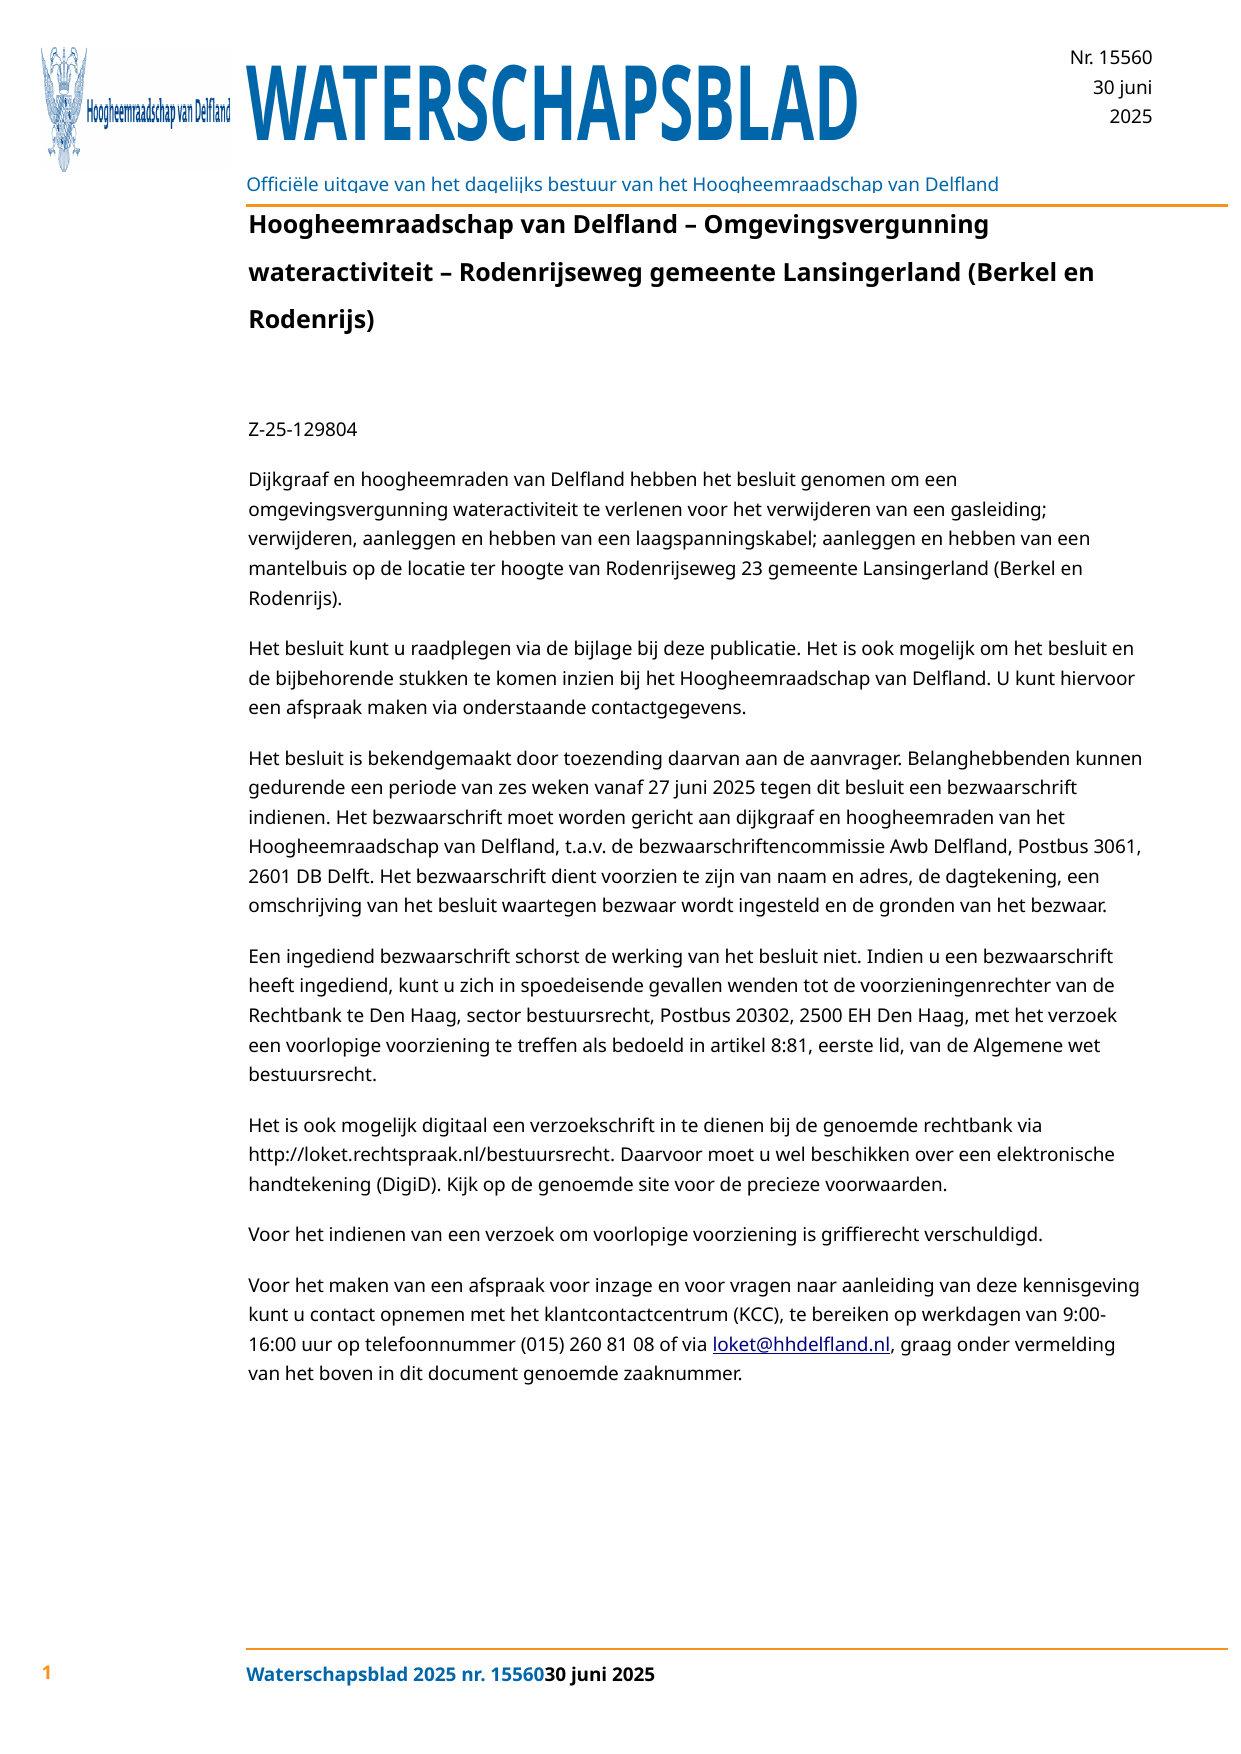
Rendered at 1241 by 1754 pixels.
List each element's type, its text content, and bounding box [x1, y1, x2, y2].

text Voor het maken van een afspraak voor inzage en voor vragen naar aanleiding van deze kennisgeving kunt u contact opnemen met het klantcontactcentrum (KCC), te bereiken op werkdagen van 9:00-16:00 uur op telefoonnummer (015) 260 81 08 of via loket@hhdelfland.nl, graag onder vermelding van het boven in dit document genoemde zaaknummer. [248, 1272, 1152, 1386]
text Het is ook mogelijk digitaal een verzoekschrift in te dienen bij de genoemde rechtbank via http://loket.rechtspraak.nl/bestuursrecht. Daarvoor moet u wel beschikken over een elektronische handtekening (DigiD). Kijk op de genoemde site voor de precieze voorwaarden. [248, 1112, 1152, 1197]
text Voor het indienen van een verzoek om voorlopige voorziening is griffierecht verschuldigd. [248, 1221, 1152, 1247]
text Dijkgraaf en hoogheemraden van Delfland hebben het besluit genomen om een omgevingsvergunning wateractiviteit te verlenen voor het verwijderen van een gasleiding; verwijderen, aanleggen en hebben van een laagspanningskabel; aanleggen en hebben van een mantelbuis op de locatie ter hoogte van Rodenrijseweg 23 gemeente Lansingerland (Berkel en Rodenrijs). [248, 466, 1152, 610]
text Z-25-129804 [248, 416, 1152, 442]
text Het besluit is bekendgemaakt door toezending daarvan aan de aanvrager. Belanghebbenden kunnen gedurende een periode van zes weken vanaf 27 juni 2025 tegen dit besluit een bezwaarschrift indienen. Het bezwaarschrift moet worden gericht aan dijkgraaf en hoogheemraden van het Hoogheemraadschap van Delfland, t.a.v. de bezwaarschriftencommissie Awb Delfland, Postbus 3061, 2601 DB Delft. Het bezwaarschrift dient voorzien te zijn van naam en adres, de dagtekening, een omschrijving van het besluit waartegen bezwaar wordt ingesteld en de gronden van het bezwaar. [248, 745, 1152, 918]
text Het besluit kunt u raadplegen via de bijlage bij deze publicatie. Het is ook mogelijk om het besluit en de bijbehorende stukken te komen inzien bij het Hoogheemraadschap van Delfland. U kunt hiervoor een afspraak maken via onderstaande contactgegevens. [248, 635, 1152, 720]
text Hoogheemraadschap van Delfland – Omgevingsvergunning wateractiviteit – Rodenrijseweg gemeente Lansingerland (Berkel en Rodenrijs) [248, 207, 1152, 336]
text Een ingediend bezwaarschrift schorst de werking van het besluit niet. Indien u een bezwaarschrift heeft ingediend, kunt u zich in spoedeisende gevallen wenden tot de voorzieningenrechter van de Rechtbank te Den Haag, sector bestuursrecht, Postbus 20302, 2500 EH Den Haag, met het verzoek een voorlopige voorziening te treffen als bedoeld in artikel 8:81, eerste lid, van de Algemene wet bestuursrecht. [248, 943, 1152, 1087]
picture [41, 47, 231, 172]
